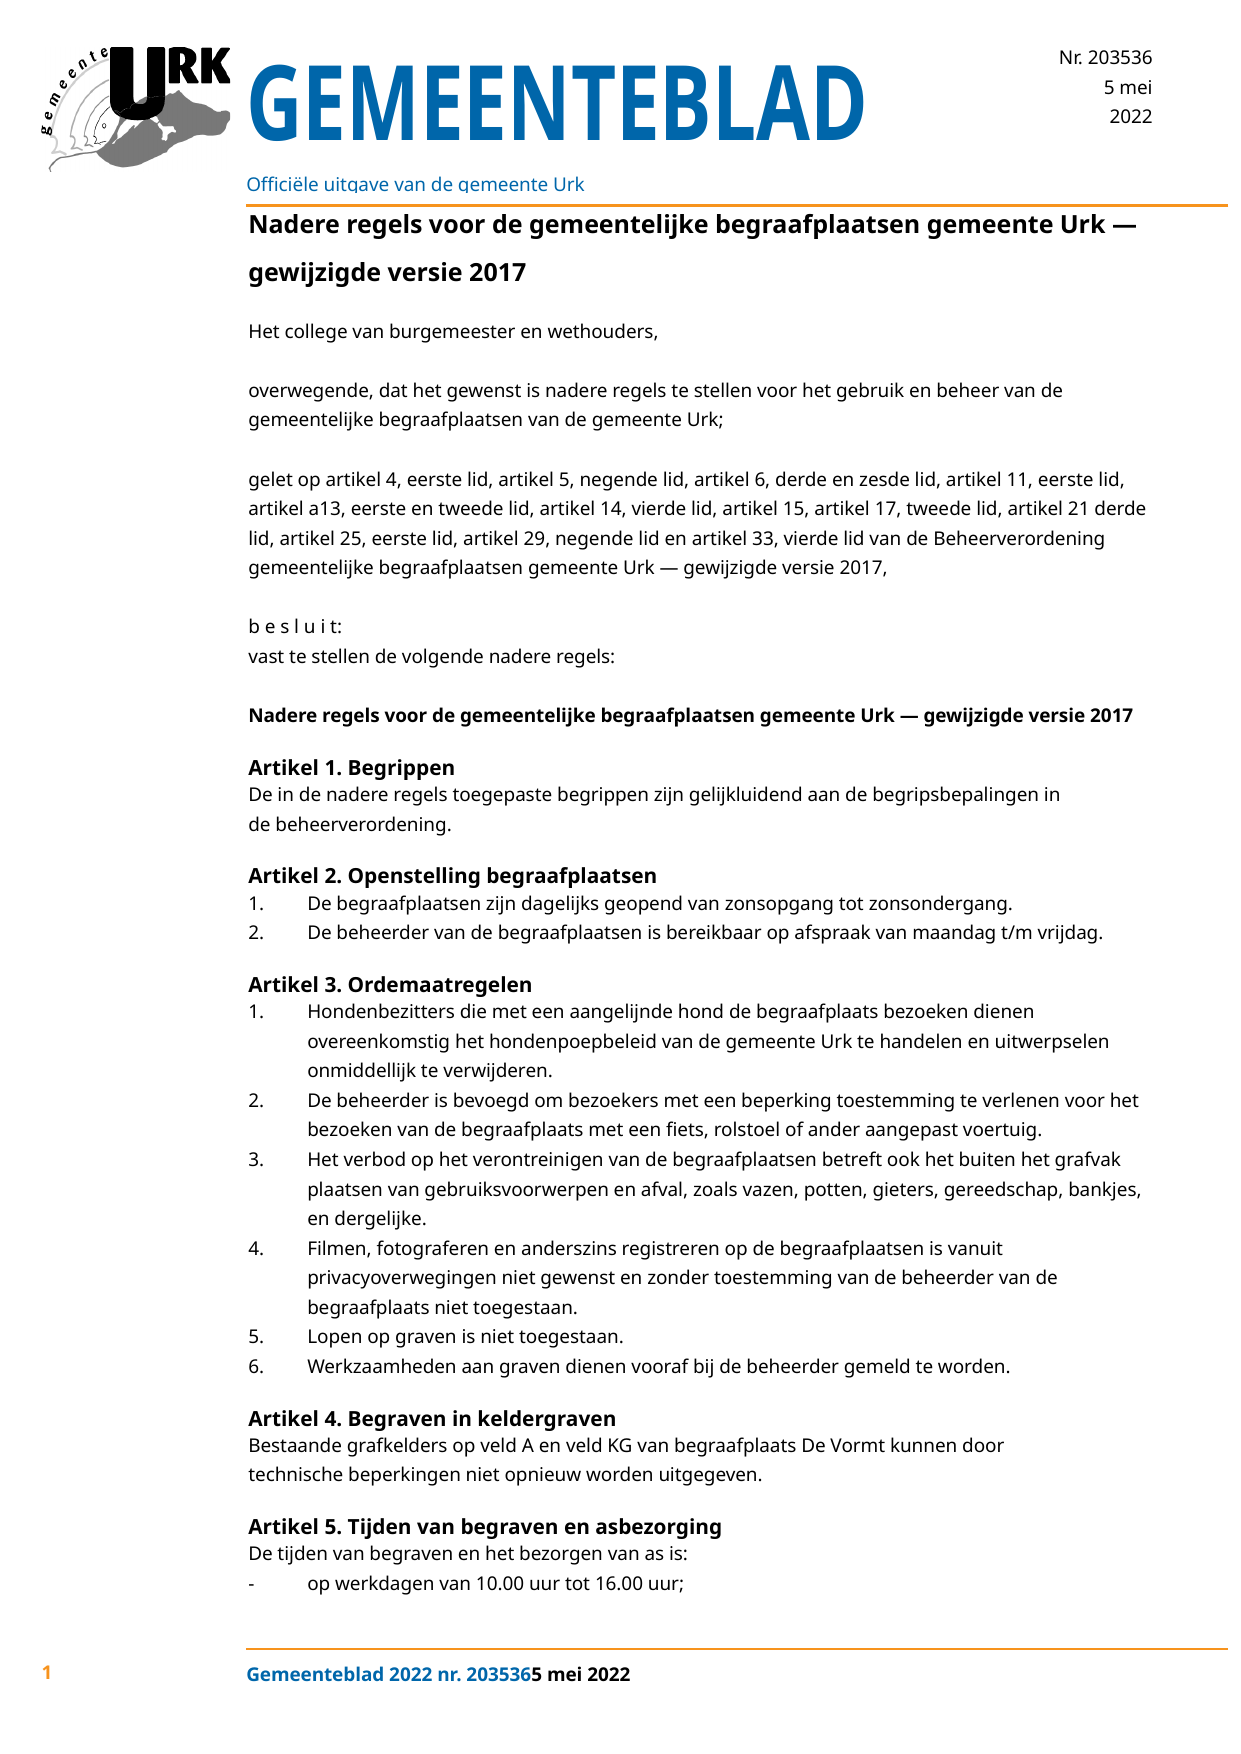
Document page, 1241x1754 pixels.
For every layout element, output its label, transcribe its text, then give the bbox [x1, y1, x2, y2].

text Artikel 4. Begraven in keldergraven [248, 1404, 1152, 1432]
picture [41, 47, 231, 172]
text Artikel 2. Openstelling begraafplaatsen [248, 861, 1152, 890]
text b e s l u i t: [248, 614, 1152, 639]
list Lopen op graven is niet toegestaan. [248, 1324, 1152, 1349]
text technische beperkingen niet opnieuw worden uitgegeven. [248, 1462, 1152, 1487]
text overwegende, dat het gewenst is nadere regels te stellen voor het gebruik en beheer van de gemeentelijke begraafplaatsen van de gemeente Urk; [248, 377, 1152, 432]
text Het college van burgemeester en wethouders, [248, 318, 1152, 344]
list Werkzaamheden aan graven dienen vooraf bij de beheerder gemeld te worden. [248, 1353, 1152, 1379]
list De begraafplaatsen zijn dagelijks geopend van zonsopgang tot zonsondergang. [248, 890, 1152, 916]
list De beheerder is bevoegd om bezoekers met een beperking toestemming te verlenen voor het bezoeken van de begraafplaats met een fiets, rolstoel of ander aangepast voertuig. [248, 1087, 1152, 1142]
text Artikel 3. Ordemaatregelen [248, 970, 1152, 998]
list De beheerder van de begraafplaatsen is bereikbaar op afspraak van maandag t/m vrijdag. [248, 919, 1152, 945]
text De in de nadere regels toegepaste begrippen zijn gelijkluidend aan de begripsbepalingen in [248, 781, 1152, 807]
list Hondenbezitters die met een aangelijnde hond de begraafplaats bezoeken dienen overeenkomstig het hondenpoepbeleid van de gemeente Urk te handelen en uitwerpselen onmiddellijk te verwijderen. [248, 998, 1152, 1083]
list op werkdagen van 10.00 uur tot 16.00 uur; [248, 1570, 1152, 1596]
text gelet op artikel 4, eerste lid, artikel 5, negende lid, artikel 6, derde en zesde lid, artikel 11, eerste lid, artikel a13, eerste en tweede lid, artikel 14, vierde lid, artikel 15, artikel 17, tweede lid, artikel 21 derde lid, artikel 25, eerste lid, artikel 29, negende lid en artikel 33, vierde lid van de Beheerverordening gemeentelijke begraafplaatsen gemeente Urk — gewijzigde versie 2017, [248, 466, 1152, 580]
text Nadere regels voor de gemeentelijke begraafplaatsen gemeente Urk — gewijzigde versie 2017 [248, 207, 1152, 288]
text Bestaande grafkelders op veld A en veld KG van begraafplaats De Vormt kunnen door [248, 1432, 1152, 1458]
text Nadere regels voor de gemeentelijke begraafplaatsen gemeente Urk — gewijzigde versie 2017 [248, 702, 1152, 728]
text Artikel 5. Tijden van begraven en asbezorging [248, 1512, 1152, 1541]
text Artikel 1. Begrippen [248, 753, 1152, 781]
list Filmen, fotograferen en anderszins registreren op de begraafplaatsen is vanuit privacyoverwegingen niet gewenst en zonder toestemming van de beheerder van de begraafplaats niet toegestaan. [248, 1235, 1152, 1320]
text vast te stellen de volgende nadere regels: [248, 643, 1152, 669]
list Het verbod op het verontreinigen van de begraafplaatsen betreft ook het buiten het grafvak plaatsen van gebruiksvoorwerpen en afval, zoals vazen, potten, gieters, gereedschap, bankjes, en dergelijke. [248, 1146, 1152, 1231]
text de beheerverordening. [248, 811, 1152, 837]
text De tijden van begraven en het bezorgen van as is: [248, 1541, 1152, 1566]
